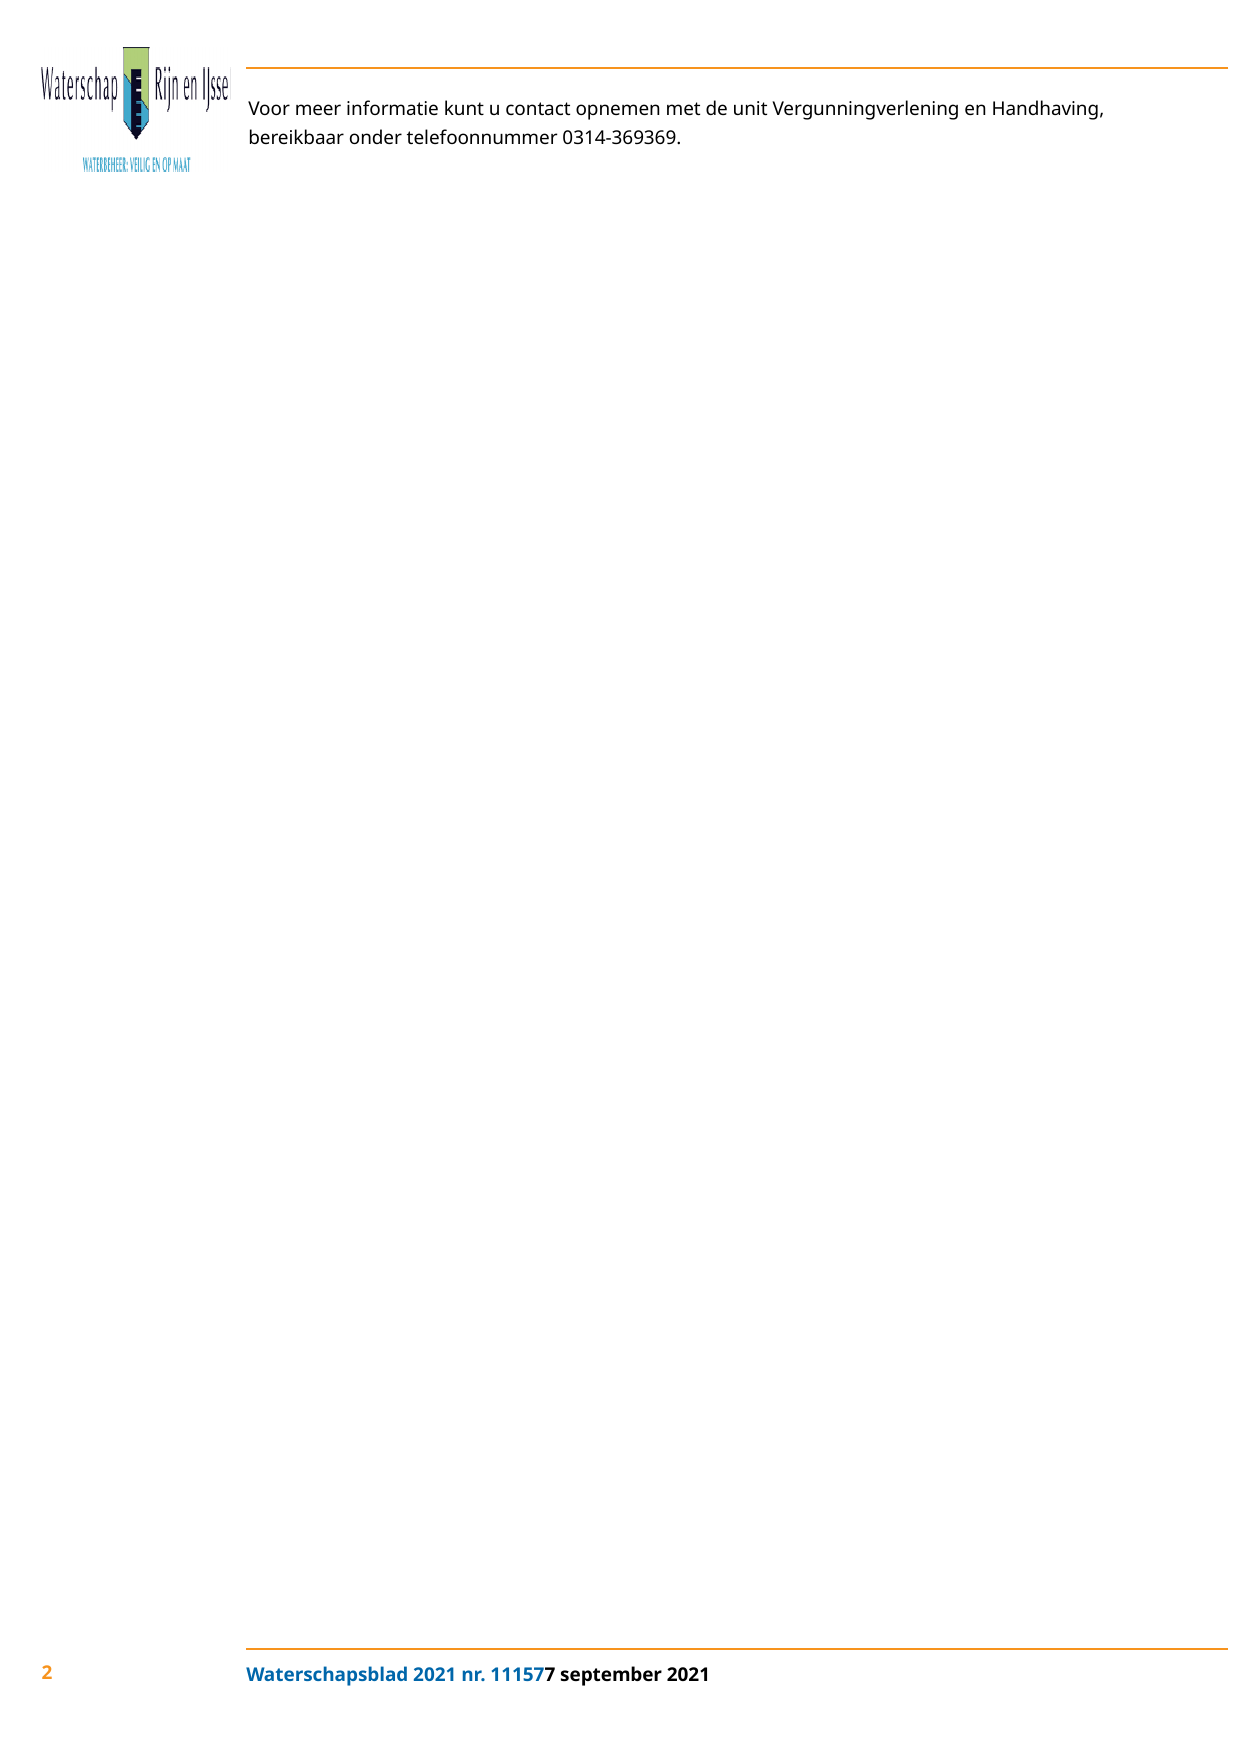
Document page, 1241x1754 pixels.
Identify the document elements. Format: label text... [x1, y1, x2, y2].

text Voor meer informatie kunt u contact opnemen met de unit Vergunningverlening en Handhaving, bereikbaar onder telefoonnummer 0314-369369. [248, 95, 1152, 150]
picture [41, 47, 231, 172]
